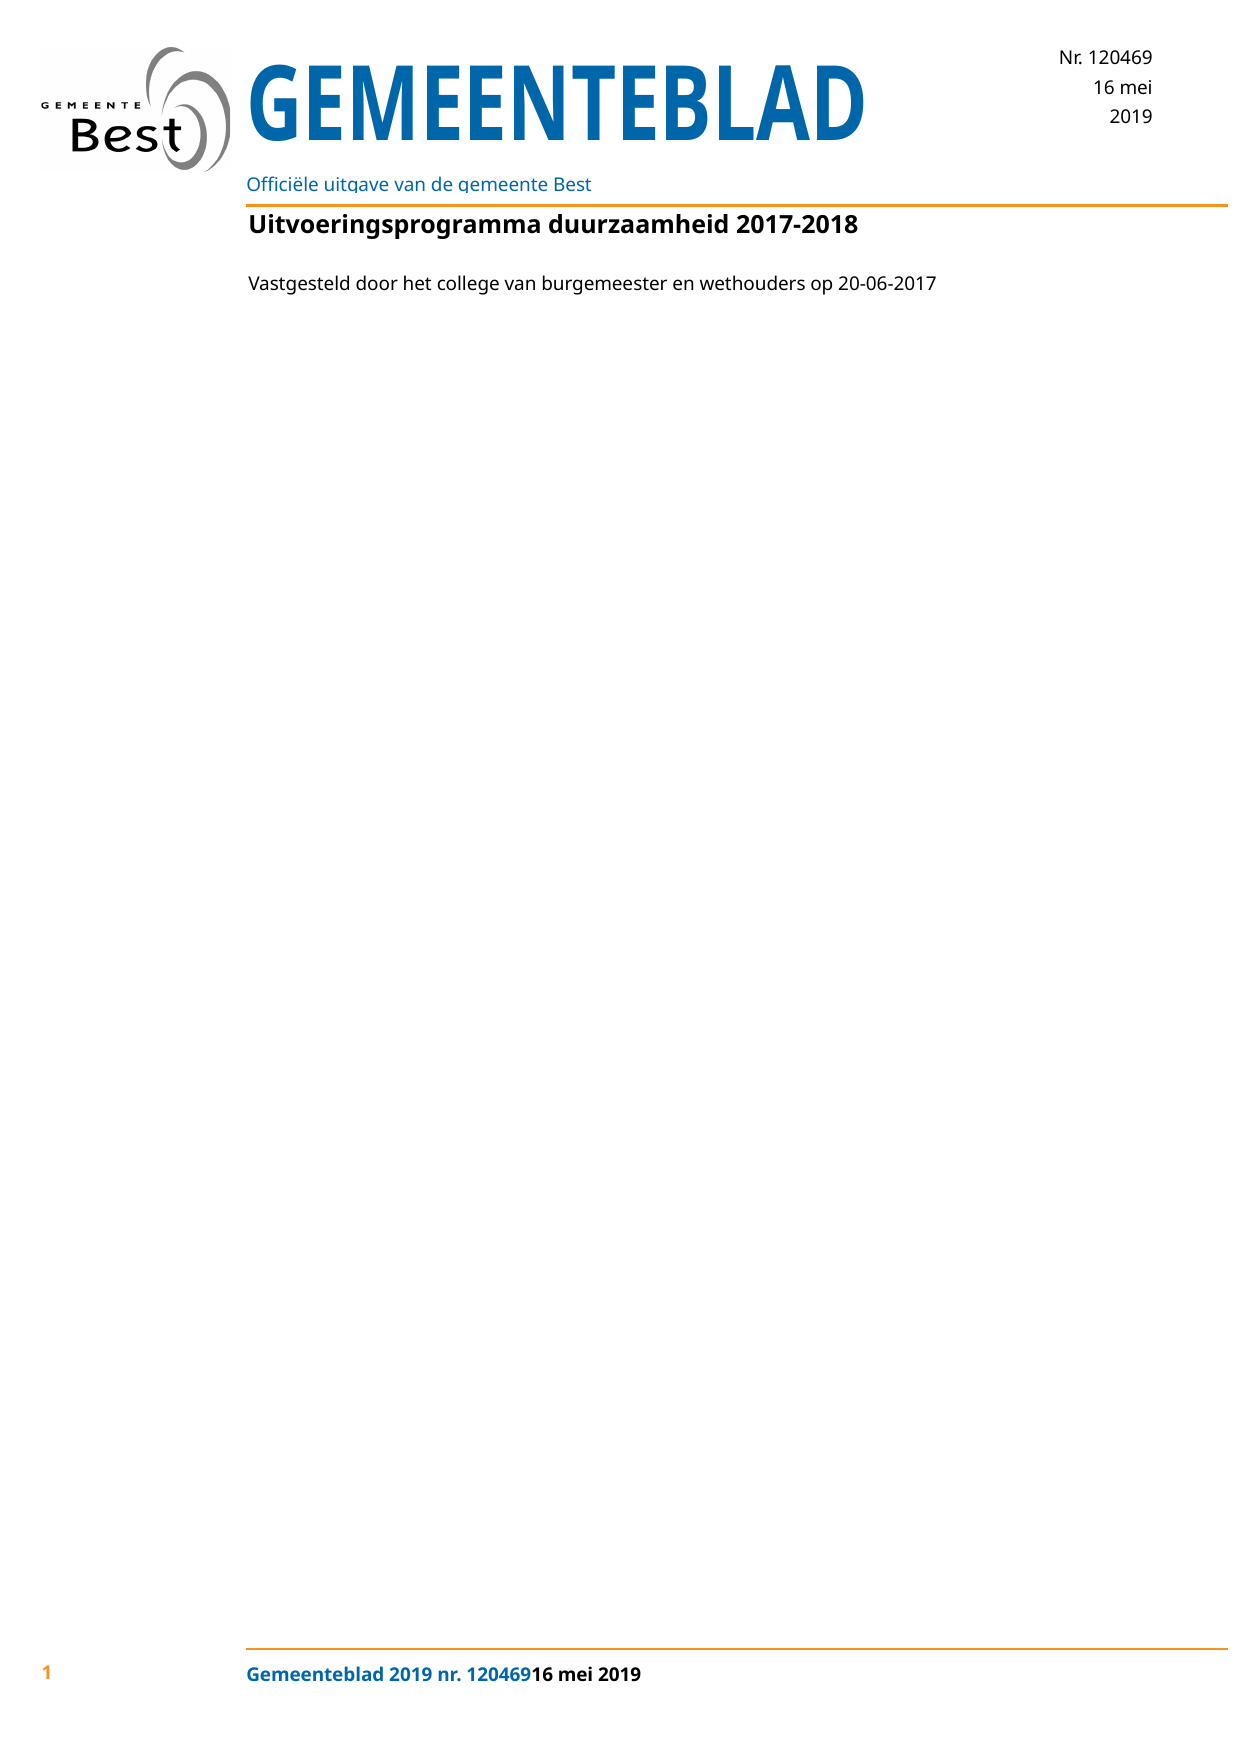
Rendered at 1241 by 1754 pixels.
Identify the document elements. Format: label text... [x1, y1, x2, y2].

picture [41, 47, 231, 172]
text Vastgesteld door het college van burgemeester en wethouders op 20-06-2017 [248, 270, 1152, 296]
text Uitvoeringsprogramma duurzaamheid 2017-2018 [248, 207, 1152, 241]
